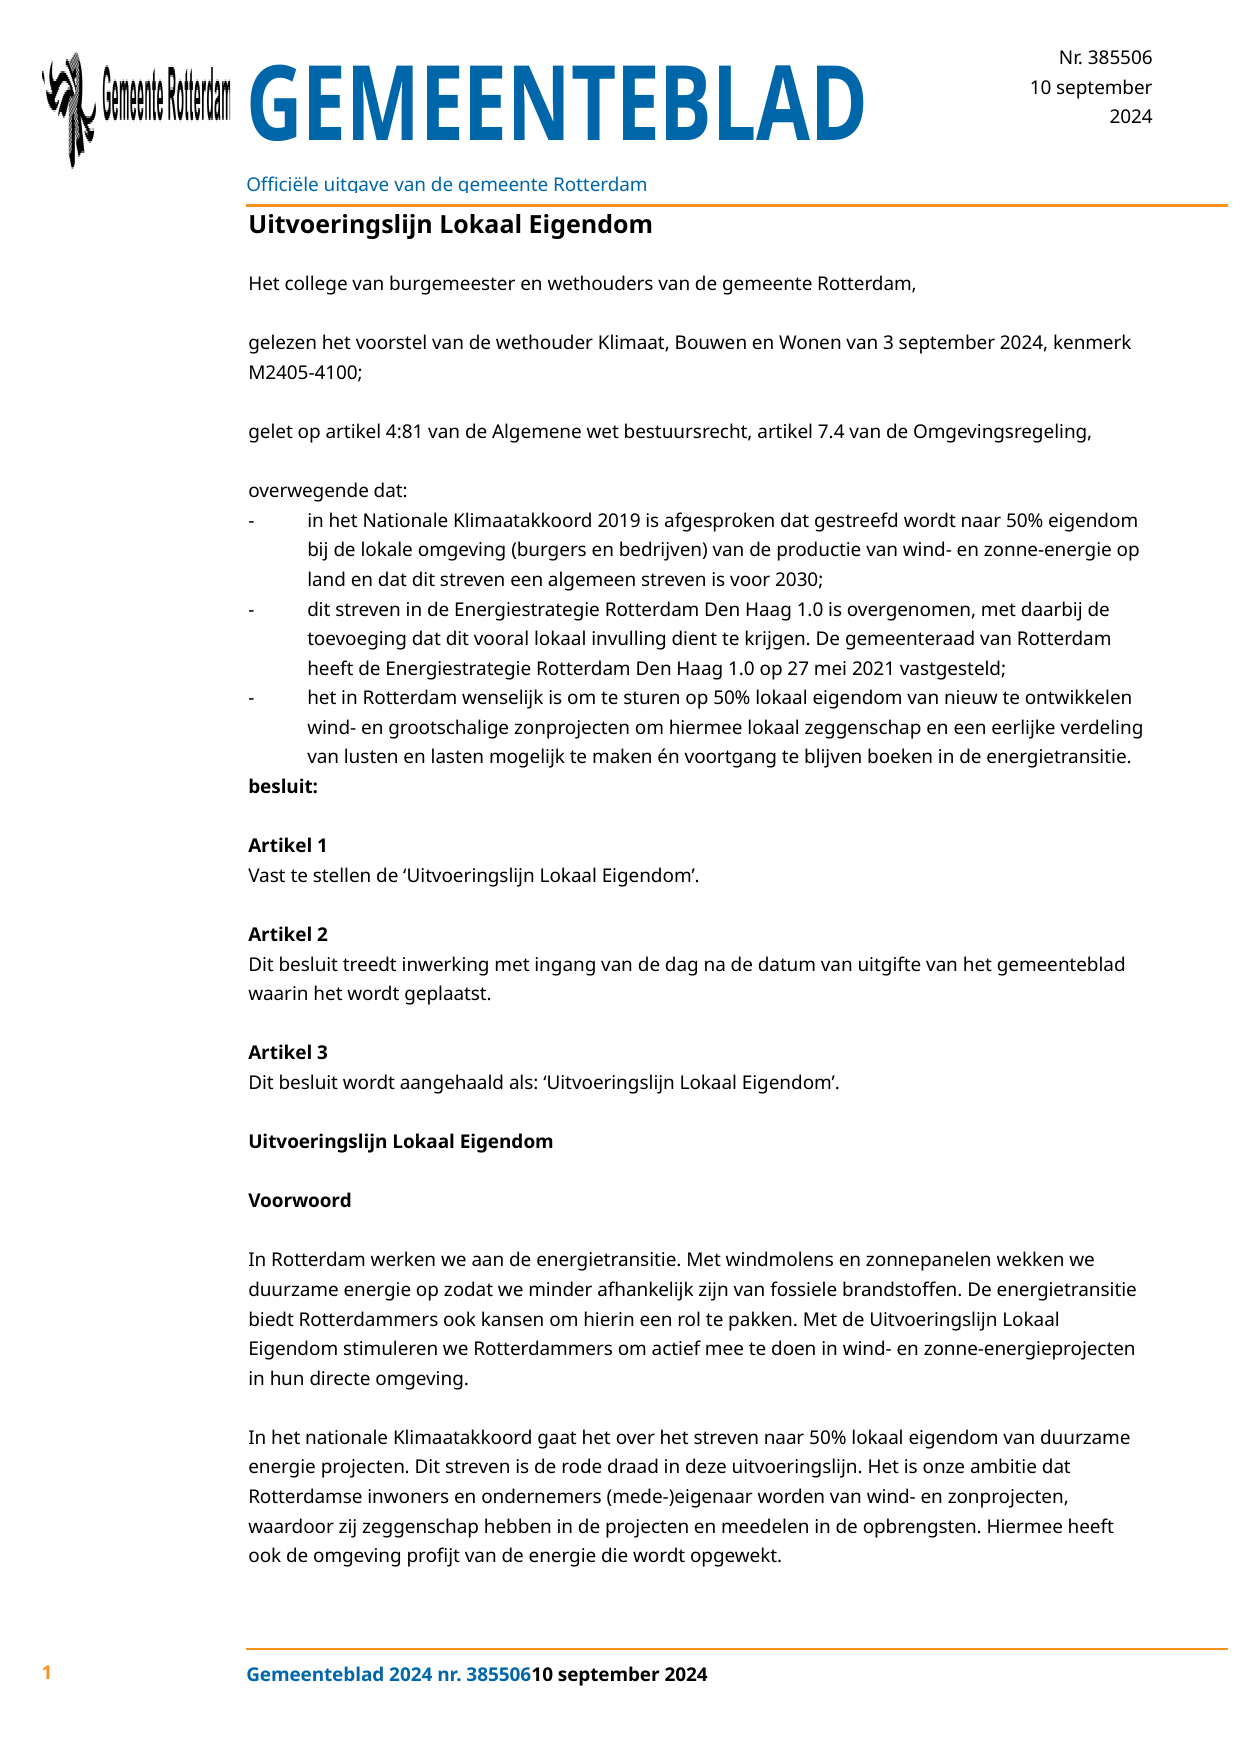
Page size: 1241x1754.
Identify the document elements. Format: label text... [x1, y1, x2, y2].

list dit streven in de Energiestrategie Rotterdam Den Haag 1.0 is overgenomen, met daarbij de toevoeging dat dit vooral lokaal invulling dient te krijgen. De gemeenteraad van Rotterdam heeft de Energiestrategie Rotterdam Den Haag 1.0 op 27 mei 2021 vastgesteld; [248, 596, 1152, 681]
picture [41, 47, 231, 172]
text Uitvoeringslijn Lokaal Eigendom [248, 207, 1152, 241]
text besluit: [248, 773, 1152, 799]
text Dit besluit wordt aangehaald als: ‘Uitvoeringslijn Lokaal Eigendom’. [248, 1069, 1152, 1095]
text In het nationale Klimaatakkoord gaat het over het streven naar 50% lokaal eigendom van duurzame energie projecten. Dit streven is de rode draad in deze uitvoeringslijn. Het is onze ambitie dat Rotterdamse inwoners en ondernemers (mede-)eigenaar worden van wind- en zonprojecten, waardoor zij zeggenschap hebben in de projecten en meedelen in de opbrengsten. Hiermee heeft ook de omgeving profijt van de energie die wordt opgewekt. [248, 1424, 1152, 1568]
text Het college van burgemeester en wethouders van de gemeente Rotterdam, [248, 270, 1152, 296]
list het in Rotterdam wenselijk is om te sturen op 50% lokaal eigendom van nieuw te ontwikkelen wind- en grootschalige zonprojecten om hiermee lokaal zeggenschap en een eerlijke verdeling van lusten en lasten mogelijk te maken én voortgang te blijven boeken in de energietransitie. [248, 684, 1152, 769]
text Artikel 1 [248, 832, 1152, 858]
text In Rotterdam werken we aan de energietransitie. Met windmolens en zonnepanelen wekken we duurzame energie op zodat we minder afhankelijk zijn van fossiele brandstoffen. De energietransitie biedt Rotterdammers ook kansen om hierin een rol te pakken. Met de Uitvoeringslijn Lokaal Eigendom stimuleren we Rotterdammers om actief mee te doen in wind- en zonne-energieprojecten in hun directe omgeving. [248, 1247, 1152, 1391]
text Artikel 3 [248, 1039, 1152, 1065]
text Voorwoord [248, 1187, 1152, 1213]
text Artikel 2 [248, 921, 1152, 947]
text Dit besluit treedt inwerking met ingang van de dag na de datum van uitgifte van het gemeenteblad waarin het wordt geplaatst. [248, 951, 1152, 1006]
text gelezen het voorstel van de wethouder Klimaat, Bouwen en Wonen van 3 september 2024, kenmerk M2405-4100; [248, 329, 1152, 385]
text gelet op artikel 4:81 van de Algemene wet bestuursrecht, artikel 7.4 van de Omgevingsregeling, [248, 418, 1152, 444]
text overwegende dat: [248, 477, 1152, 503]
text Uitvoeringslijn Lokaal Eigendom [248, 1128, 1152, 1154]
text Vast te stellen de ‘Uitvoeringslijn Lokaal Eigendom’. [248, 862, 1152, 888]
list in het Nationale Klimaatakkoord 2019 is afgesproken dat gestreefd wordt naar 50% eigendom bij de lokale omgeving (burgers en bedrijven) van de productie van wind- en zonne-energie op land en dat dit streven een algemeen streven is voor 2030; [248, 507, 1152, 592]
